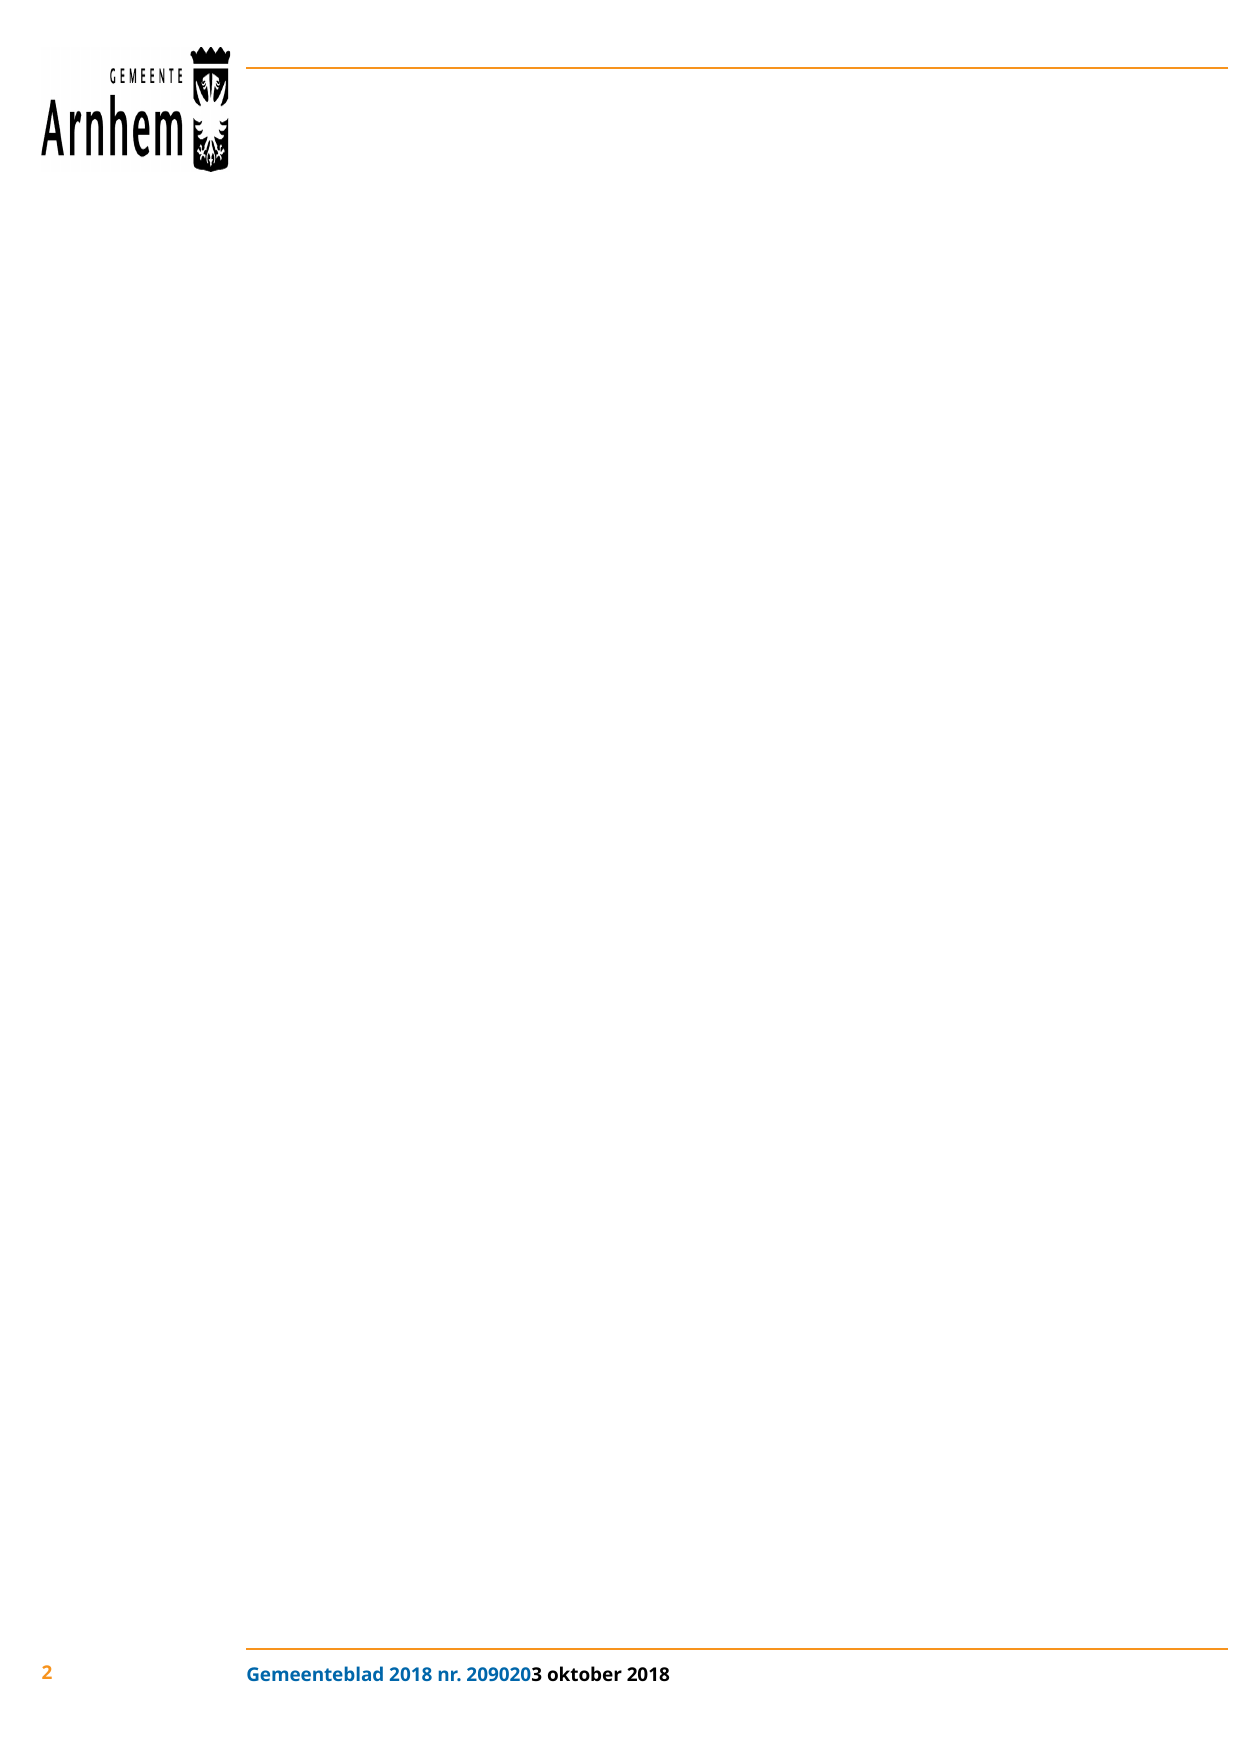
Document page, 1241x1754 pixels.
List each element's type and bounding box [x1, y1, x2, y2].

picture [41, 47, 231, 172]
